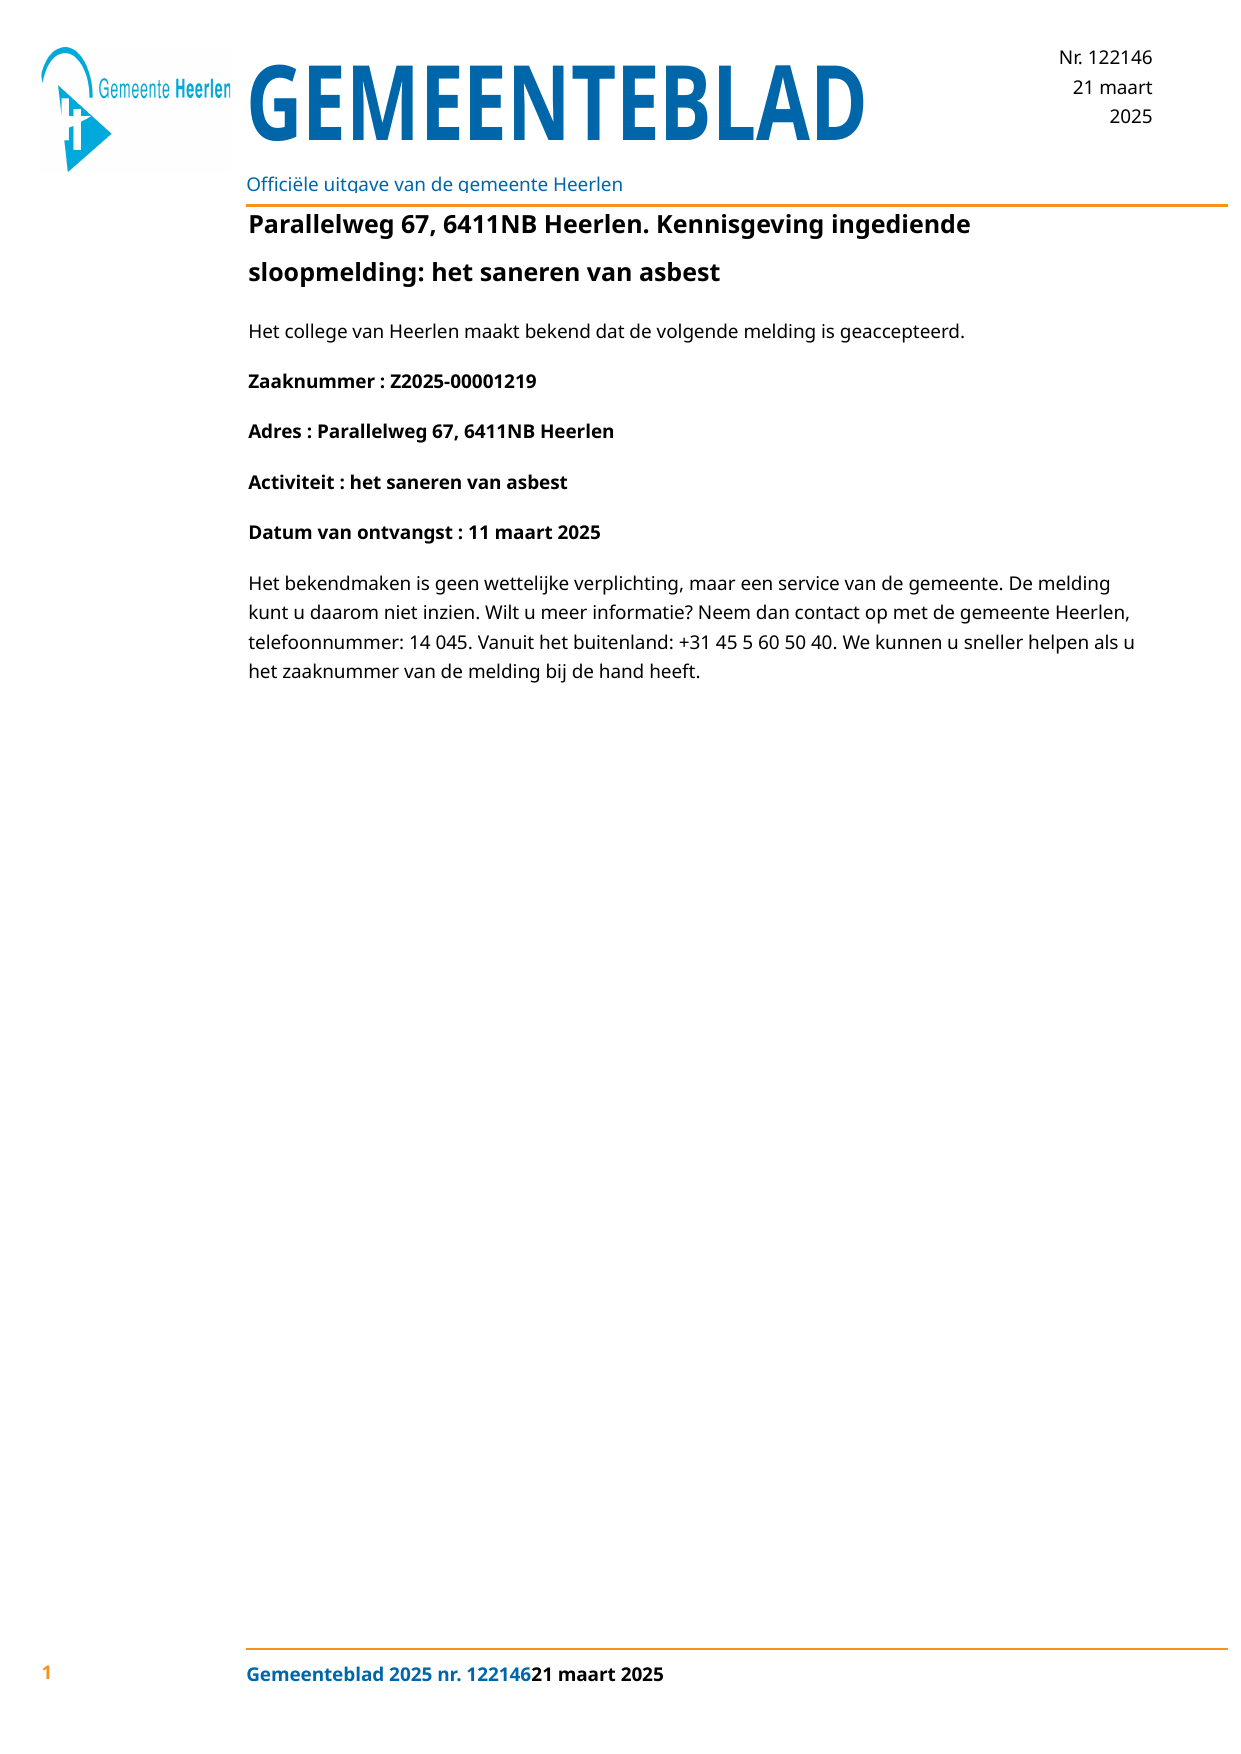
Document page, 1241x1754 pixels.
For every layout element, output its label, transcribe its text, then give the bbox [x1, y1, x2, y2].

text Het college van Heerlen maakt bekend dat de volgende melding is geaccepteerd. [248, 318, 1152, 344]
text Adres : Parallelweg 67, 6411NB Heerlen [248, 419, 1152, 444]
text Het bekendmaken is geen wettelijke verplichting, maar een service van de gemeente. De melding kunt u daarom niet inzien. Wilt u meer informatie? Neem dan contact op met de gemeente Heerlen, telefoonnummer: 14 045. Vanuit het buitenland: +31 45 5 60 50 40. We kunnen u sneller helpen als u het zaaknummer van de melding bij de hand heeft. [248, 570, 1152, 684]
picture [41, 47, 231, 172]
text Activiteit : het saneren van asbest [248, 469, 1152, 495]
text Zaaknummer : Z2025-00001219 [248, 368, 1152, 394]
text Parallelweg 67, 6411NB Heerlen. Kennisgeving ingediende sloopmelding: het saneren van asbest [248, 207, 1152, 288]
picture [41, 47, 59, 70]
text Datum van ontvangst : 11 maart 2025 [248, 519, 1152, 545]
